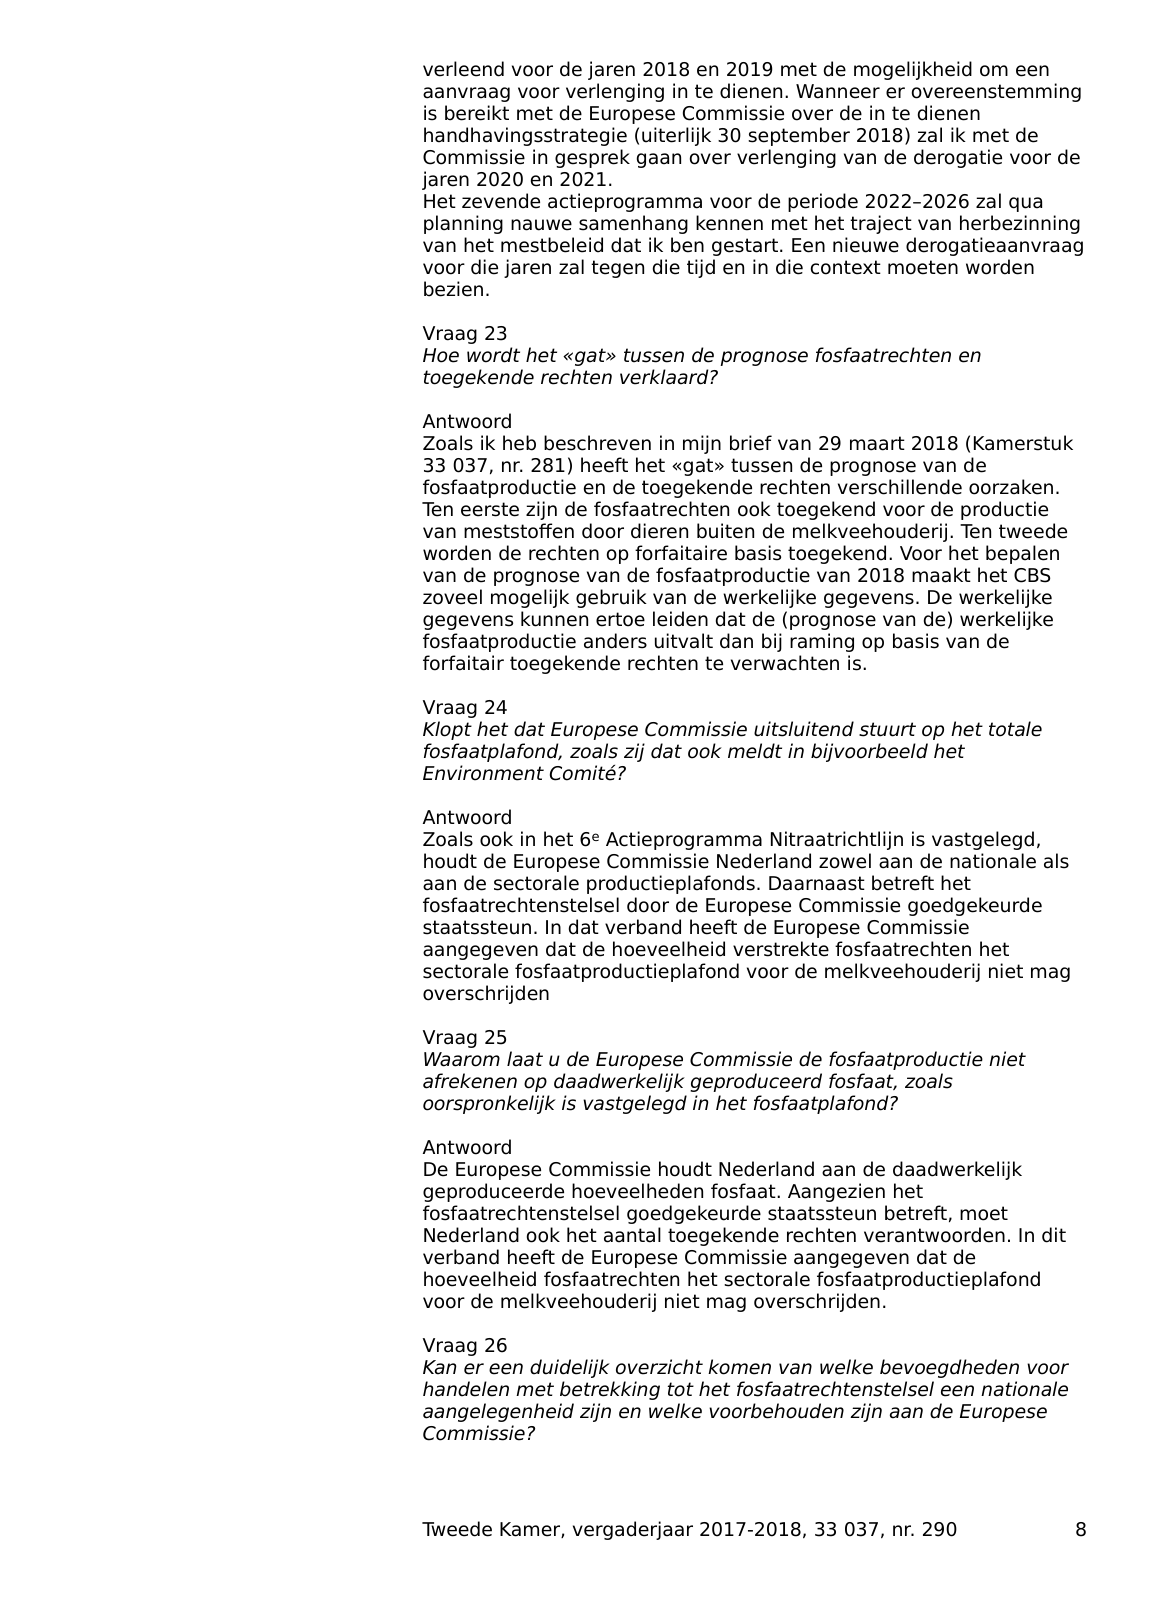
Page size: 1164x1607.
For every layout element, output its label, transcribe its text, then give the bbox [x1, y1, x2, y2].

text Zoals ook in het 6e Actieprogramma Nitraatrichtlijn is vastgelegd, houdt de Europese Commissie Nederland zowel aan de nationale als aan de sectorale productieplafonds. Daarnaast betreft het fosfaatrechtenstelsel door de Europese Commissie goedgekeurde staatssteun. In dat verband heeft de Europese Commissie aangegeven dat de hoeveelheid verstrekte fosfaatrechten het sectorale fosfaatproductieplafond voor de melkveehouderij niet mag overschrijden [422, 829, 1087, 1005]
text Waarom laat u de Europese Commissie de fosfaatproductie niet afrekenen op daadwerkelijk geproduceerd fosfaat, zoals oorspronkelijk is vastgelegd in het fosfaatplafond? [422, 1049, 1087, 1115]
text Vraag 24 [422, 697, 1087, 719]
text Klopt het dat Europese Commissie uitsluitend stuurt op het totale fosfaatplafond, zoals zij dat ook meldt in bijvoorbeeld het Environment Comité? [422, 719, 1087, 785]
text Hoe wordt het «gat» tussen de prognose fosfaatrechten en toegekende rechten verklaard? [422, 345, 1087, 389]
text Vraag 25 [422, 1027, 1087, 1049]
text Kan er een duidelijk overzicht komen van welke bevoegdheden voor handelen met betrekking tot het fosfaatrechtenstelsel een nationale aangelegenheid zijn en welke voorbehouden zijn aan de Europese Commissie? [422, 1357, 1087, 1445]
text De Europese Commissie houdt Nederland aan de daadwerkelijk geproduceerde hoeveelheden fosfaat. Aangezien het fosfaatrechtenstelsel goedgekeurde staatssteun betreft, moet Nederland ook het aantal toegekende rechten verantwoorden. In dit verband heeft de Europese Commissie aangegeven dat de hoeveelheid fosfaatrechten het sectorale fosfaatproductieplafond voor de melkveehouderij niet mag overschrijden. [422, 1159, 1087, 1313]
text Het zevende actieprogramma voor de periode 2022–2026 zal qua planning nauwe samenhang kennen met het traject van herbezinning van het mestbeleid dat ik ben gestart. Een nieuwe derogatieaanvraag voor die jaren zal tegen die tijd en in die context moeten worden bezien. [422, 191, 1087, 301]
text verleend voor de jaren 2018 en 2019 met de mogelijkheid om een aanvraag voor verlenging in te dienen. Wanneer er overeenstemming is bereikt met de Europese Commissie over de in te dienen handhavingsstrategie (uiterlijk 30 september 2018) zal ik met de Commissie in gesprek gaan over verlenging van de derogatie voor de jaren 2020 en 2021. [422, 59, 1087, 191]
text Zoals ik heb beschreven in mijn brief van 29 maart 2018 (Kamerstuk 33 037, nr. 281) heeft het «gat» tussen de prognose van de fosfaatproductie en de toegekende rechten verschillende oorzaken. Ten eerste zijn de fosfaatrechten ook toegekend voor de productie van meststoffen door dieren buiten de melkveehouderij. Ten tweede worden de rechten op forfaitaire basis toegekend. Voor het bepalen van de prognose van de fosfaatproductie van 2018 maakt het CBS zoveel mogelijk gebruik van de werkelijke gegevens. De werkelijke gegevens kunnen ertoe leiden dat de (prognose van de) werkelijke fosfaatproductie anders uitvalt dan bij raming op basis van de forfaitair toegekende rechten te verwachten is. [422, 433, 1087, 675]
text Antwoord [422, 1137, 1087, 1159]
text Antwoord [422, 411, 1087, 433]
text Vraag 26 [422, 1335, 1087, 1357]
text Antwoord [422, 807, 1087, 829]
text Vraag 23 [422, 323, 1087, 345]
